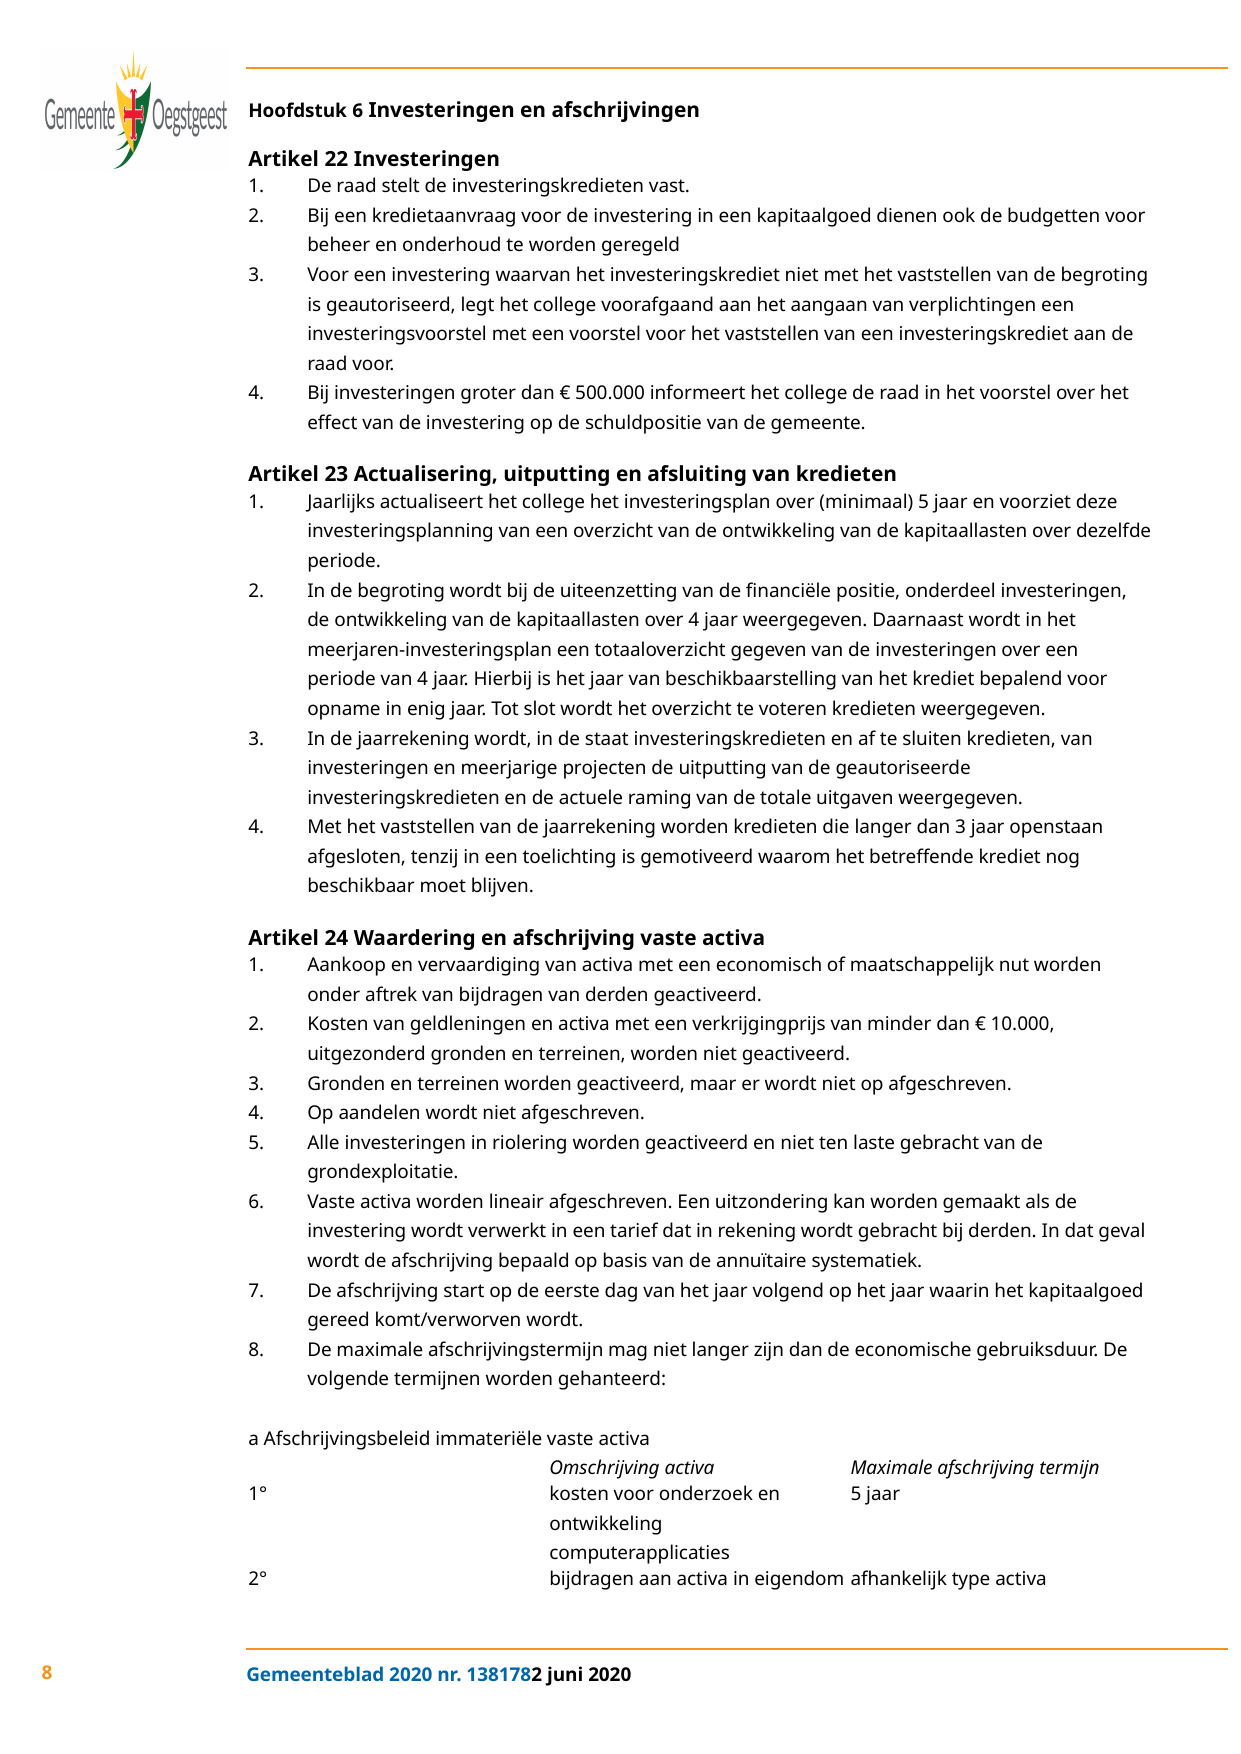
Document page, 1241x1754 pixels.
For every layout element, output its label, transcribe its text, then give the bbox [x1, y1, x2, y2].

text Hoofdstuk 6 Investeringen en afschrijvingen [248, 95, 1152, 123]
table_cell 5 jaar [850, 1480, 1152, 1565]
list Kosten van geldleningen en activa met een verkrijgingprijs van minder dan € 10.000, uitgezonderd gronden en terreinen, worden niet geactiveerd. [248, 1011, 1152, 1066]
list Bij een kredietaanvraag voor de investering in een kapitaalgoed dienen ook de budgetten voor beheer en onderhoud te worden geregeld [248, 202, 1152, 257]
table_cell 2° [248, 1565, 549, 1591]
text Artikel 22 Investeringen [248, 144, 1152, 172]
list Aankoop en vervaardiging van activa met een economisch of maatschappelijk nut worden onder aftrek van bijdragen van derden geactiveerd. [248, 951, 1152, 1007]
list Voor een investering waarvan het investeringskrediet niet met het vaststellen van de begroting is geautoriseerd, legt het college voorafgaand aan het aangaan van verplichtingen een investeringsvoorstel met een voorstel voor het vaststellen van een investeringskrediet aan de raad voor. [248, 261, 1152, 376]
text a Afschrijvingsbeleid immateriële vaste activa [248, 1425, 1152, 1451]
list De maximale afschrijvingstermijn mag niet langer zijn dan de economische gebruiksduur. De volgende termijnen worden gehanteerd: [248, 1336, 1152, 1391]
table_cell 1° [248, 1480, 549, 1565]
table_cell bijdragen aan activa in eigendom [549, 1565, 850, 1591]
list De raad stelt de investeringskredieten vast. [248, 172, 1152, 198]
list Alle investeringen in riolering worden geactiveerd en niet ten laste gebracht van de grondexploitatie. [248, 1129, 1152, 1184]
list De afschrijving start op de eerste dag van het jaar volgend op het jaar waarin het kapitaalgoed gereed komt/verworven wordt. [248, 1277, 1152, 1332]
table_header Omschrijving activa [549, 1455, 850, 1480]
list Vaste activa worden lineair afgeschreven. Een uitzondering kan worden gemaakt als de investering wordt verwerkt in een tarief dat in rekening wordt gebracht bij derden. In dat geval wordt de afschrijving bepaald op basis van de annuïtaire systematiek. [248, 1188, 1152, 1273]
table_header Maximale afschrijving termijn [850, 1455, 1152, 1480]
list Bij investeringen groter dan € 500.000 informeert het college de raad in het voorstel over het effect van de investering op de schuldpositie van de gemeente. [248, 379, 1152, 435]
picture [41, 47, 231, 172]
list In de jaarrekening wordt, in de staat investeringskredieten en af te sluiten kredieten, van investeringen en meerjarige projecten de uitputting van de geautoriseerde investeringskredieten en de actuele raming van de totale uitgaven weergegeven. [248, 725, 1152, 809]
list Gronden en terreinen worden geactiveerd, maar er wordt niet op afgeschreven. [248, 1070, 1152, 1096]
list In de begroting wordt bij de uiteenzetting van de financiële positie, onderdeel investeringen, de ontwikkeling van de kapitaallasten over 4 jaar weergegeven. Daarnaast wordt in het meerjaren-investeringsplan een totaaloverzicht gegeven van de investeringen over een periode van 4 jaar. Hierbij is het jaar van beschikbaarstelling van het krediet bepalend voor opname in enig jaar. Tot slot wordt het overzicht te voteren kredieten weergegeven. [248, 577, 1152, 721]
list Op aandelen wordt niet afgeschreven. [248, 1099, 1152, 1125]
text Artikel 24 Waardering en afschrijving vaste activa [248, 923, 1152, 951]
table_cell afhankelijk type activa [850, 1565, 1152, 1591]
list Jaarlijks actualiseert het college het investeringsplan over (minimaal) 5 jaar en voorziet deze investeringsplanning van een overzicht van de ontwikkeling van de kapitaallasten over dezelfde periode. [248, 488, 1152, 573]
table_cell kosten voor onderzoek en ontwikkeling computerapplicaties [549, 1480, 850, 1565]
text Artikel 23 Actualisering, uitputting en afsluiting van kredieten [248, 459, 1152, 488]
list Met het vaststellen van de jaarrekening worden kredieten die langer dan 3 jaar openstaan afgesloten, tenzij in een toelichting is gemotiveerd waarom het betreffende krediet nog beschikbaar moet blijven. [248, 813, 1152, 898]
table_header [248, 1455, 549, 1480]
